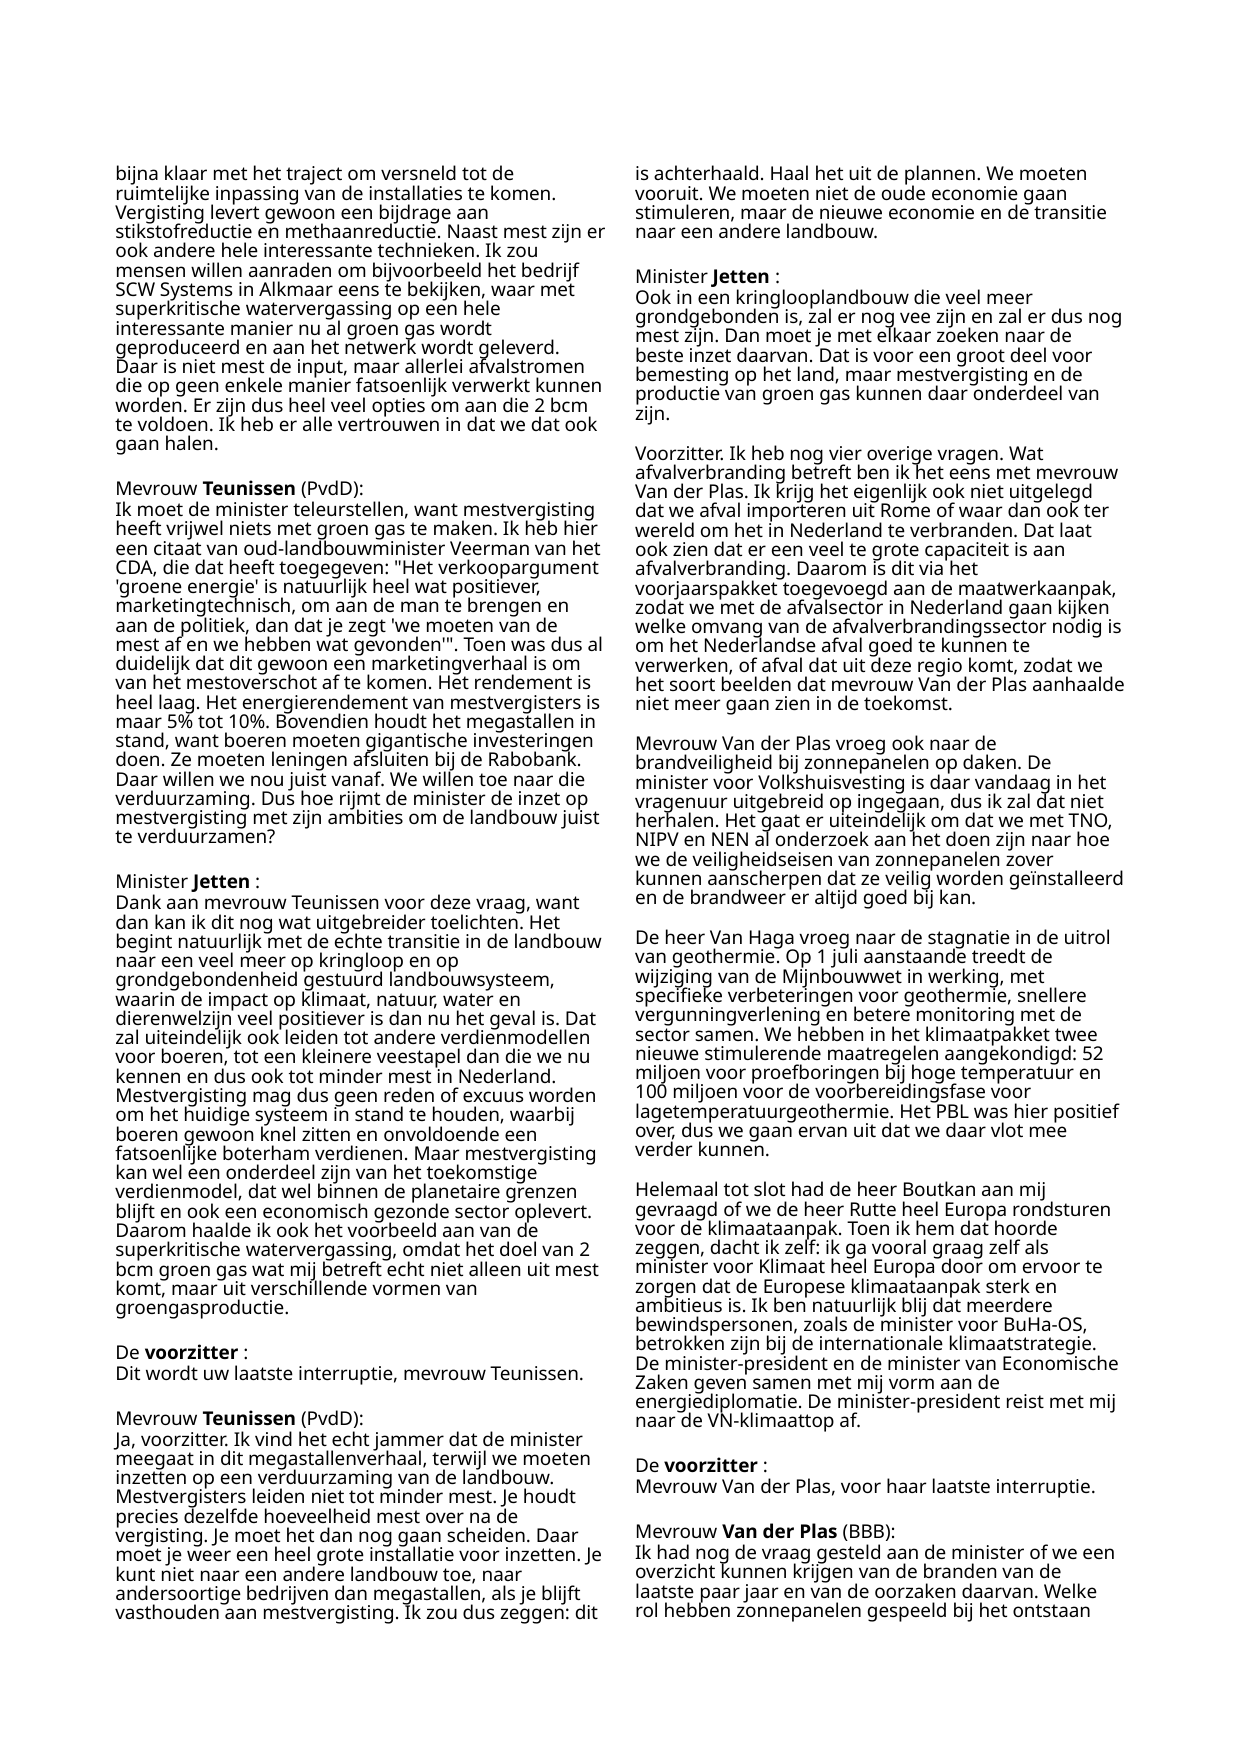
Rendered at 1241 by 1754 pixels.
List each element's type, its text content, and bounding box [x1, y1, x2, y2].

text Ook in een kringlooplandbouw die veel meer grondgebonden is, zal er nog vee zijn en zal er dus nog mest zijn. Dan moet je met elkaar zoeken naar de beste inzet daarvan. Dat is voor een groot deel voor bemesting op het land, maar mestvergisting en de productie van groen gas kunnen daar onderdeel van zijn. [635, 289, 1125, 424]
text Minister Jetten : [115, 869, 605, 894]
text Helemaal tot slot had de heer Boutkan aan mij gevraagd of we de heer Rutte heel Europa rondsturen voor de klimaataanpak. Toen ik hem dat hoorde zeggen, dacht ik zelf: ik ga vooral graag zelf als minister voor Klimaat heel Europa door om ervoor te zorgen dat de Europese klimaataanpak sterk en ambitieus is. Ik ben natuurlijk blij dat meerdere bewindspersonen, zoals de minister voor BuHa-OS, betrokken zijn bij de internationale klimaatstrategie. De minister-president en de minister van Economische Zaken geven samen met mij vorm aan de energiediplomatie. De minister-president reist met mij naar de VN-klimaattop af. [635, 1181, 1125, 1432]
text bijna klaar met het traject om versneld tot de ruimtelijke inpassing van de installaties te komen. Vergisting levert gewoon een bijdrage aan stikstofreductie en methaanreductie. Naast mest zijn er ook andere hele interessante technieken. Ik zou mensen willen aanraden om bijvoorbeeld het bedrijf SCW Systems in Alkmaar eens te bekijken, waar met superkritische watervergassing op een hele interessante manier nu al groen gas wordt geproduceerd en aan het netwerk wordt geleverd. Daar is niet mest de input, maar allerlei afvalstromen die op geen enkele manier fatsoenlijk verwerkt kunnen worden. Er zijn dus heel veel opties om aan die 2 bcm te voldoen. Ik heb er alle vertrouwen in dat we dat ook gaan halen. [115, 165, 605, 454]
text Mevrouw Teunissen (PvdD): [115, 1405, 605, 1431]
text De voorzitter : [115, 1339, 605, 1365]
text Voorzitter. Ik heb nog vier overige vragen. Wat afvalverbranding betreft ben ik het eens met mevrouw Van der Plas. Ik krijg het eigenlijk ook niet uitgelegd dat we afval importeren uit Rome of waar dan ook ter wereld om het in Nederland te verbranden. Dat laat ook zien dat er een veel te grote capaciteit is aan afvalverbranding. Daarom is dit via het voorjaarspakket toegevoegd aan de maatwerkaanpak, zodat we met de afvalsector in Nederland gaan kijken welke omvang van de afvalverbrandingssector nodig is om het Nederlandse afval goed te kunnen te verwerken, of afval dat uit deze regio komt, zodat we het soort beelden dat mevrouw Van der Plas aanhaalde niet meer gaan zien in de toekomst. [635, 444, 1125, 714]
text Mevrouw Van der Plas, voor haar laatste interruptie. [635, 1478, 1125, 1498]
text Dit wordt uw laatste interruptie, mevrouw Teunissen. [115, 1365, 605, 1384]
text Dank aan mevrouw Teunissen voor deze vraag, want dan kan ik dit nog wat uitgebreider toelichten. Het begint natuurlijk met de echte transitie in de landbouw naar een veel meer op kringloop en op grondgebondenheid gestuurd landbouwsysteem, waarin de impact op klimaat, natuur, water en dierenwelzijn veel positiever is dan nu het geval is. Dat zal uiteindelijk ook leiden tot andere verdienmodellen voor boeren, tot een kleinere veestapel dan die we nu kennen en dus ook tot minder mest in Nederland. Mestvergisting mag dus geen reden of excuus worden om het huidige systeem in stand te houden, waarbij boeren gewoon knel zitten en onvoldoende een fatsoenlijke boterham verdienen. Maar mestvergisting kan wel een onderdeel zijn van het toekomstige verdienmodel, dat wel binnen de planetaire grenzen blijft en ook een economisch gezonde sector oplevert. Daarom haalde ik ook het voorbeeld aan van de superkritische watervergassing, omdat het doel van 2 bcm groen gas wat mij betreft echt niet alleen uit mest komt, maar uit verschillende vormen van groengasproductie. [115, 894, 605, 1318]
text De voorzitter : [635, 1453, 1125, 1478]
text Ik moet de minister teleurstellen, want mestvergisting heeft vrijwel niets met groen gas te maken. Ik heb hier een citaat van oud-landbouwminister Veerman van het CDA, die dat heeft toegegeven: "Het verkoopargument 'groene energie' is natuurlijk heel wat positiever, marketingtechnisch, om aan de man te brengen en aan de politiek, dan dat je zegt 'we moeten van de mest af en we hebben wat gevonden'". Toen was dus al duidelijk dat dit gewoon een marketingverhaal is om van het mestoverschot af te komen. Het rendement is heel laag. Het energierendement van mestvergisters is maar 5% tot 10%. Bovendien houdt het megastallen in stand, want boeren moeten gigantische investeringen doen. Ze moeten leningen afsluiten bij de Rabobank. Daar willen we nou juist vanaf. We willen toe naar die verduurzaming. Dus hoe rijmt de minister de inzet op mestvergisting met zijn ambities om de landbouw juist te verduurzamen? [115, 501, 605, 848]
text is achterhaald. Haal het uit de plannen. We moeten vooruit. We moeten niet de oude economie gaan stimuleren, maar de nieuwe economie en de transitie naar een andere landbouw. [635, 165, 1125, 242]
text De heer Van Haga vroeg naar de stagnatie in de uitrol van geothermie. Op 1 juli aanstaande treedt de wijziging van de Mijnbouwwet in werking, met specifieke verbeteringen voor geothermie, snellere vergunningverlening en betere monitoring met de sector samen. We hebben in het klimaatpakket twee nieuwe stimulerende maatregelen aangekondigd: 52 miljoen voor proefboringen bij hoge temperatuur en 100 miljoen voor de voorbereidingsfase voor lagetemperatuurgeothermie. Het PBL was hier positief over, dus we gaan ervan uit dat we daar vlot mee verder kunnen. [635, 929, 1125, 1161]
text Ik had nog de vraag gesteld aan de minister of we een overzicht kunnen krijgen van de branden van de laatste paar jaar en van de oorzaken daarvan. Welke rol hebben zonnepanelen gespeeld bij het ontstaan [635, 1544, 1125, 1621]
text Mevrouw Teunissen (PvdD): [115, 475, 605, 501]
text Mevrouw Van der Plas (BBB): [635, 1518, 1125, 1544]
text Mevrouw Van der Plas vroeg ook naar de brandveiligheid bij zonnepanelen op daken. De minister voor Volkshuisvesting is daar vandaag in het vragenuur uitgebreid op ingegaan, dus ik zal dat niet herhalen. Het gaat er uiteindelijk om dat we met TNO, NIPV en NEN al onderzoek aan het doen zijn naar hoe we de veiligheidseisen van zonnepanelen zover kunnen aanscherpen dat ze veilig worden geïnstalleerd en de brandweer er altijd goed bij kan. [635, 735, 1125, 908]
text Ja, voorzitter. Ik vind het echt jammer dat de minister meegaat in dit megastallenverhaal, terwijl we moeten inzetten op een verduurzaming van de landbouw. Mestvergisters leiden niet tot minder mest. Je houdt precies dezelfde hoeveelheid mest over na de vergisting. Je moet het dan nog gaan scheiden. Daar moet je weer een heel grote installatie voor inzetten. Je kunt niet naar een andere landbouw toe, naar andersoortige bedrijven dan megastallen, als je blijft vasthouden aan mestvergisting. Ik zou dus zeggen: dit [115, 1431, 605, 1623]
text Minister Jetten : [635, 263, 1125, 289]
